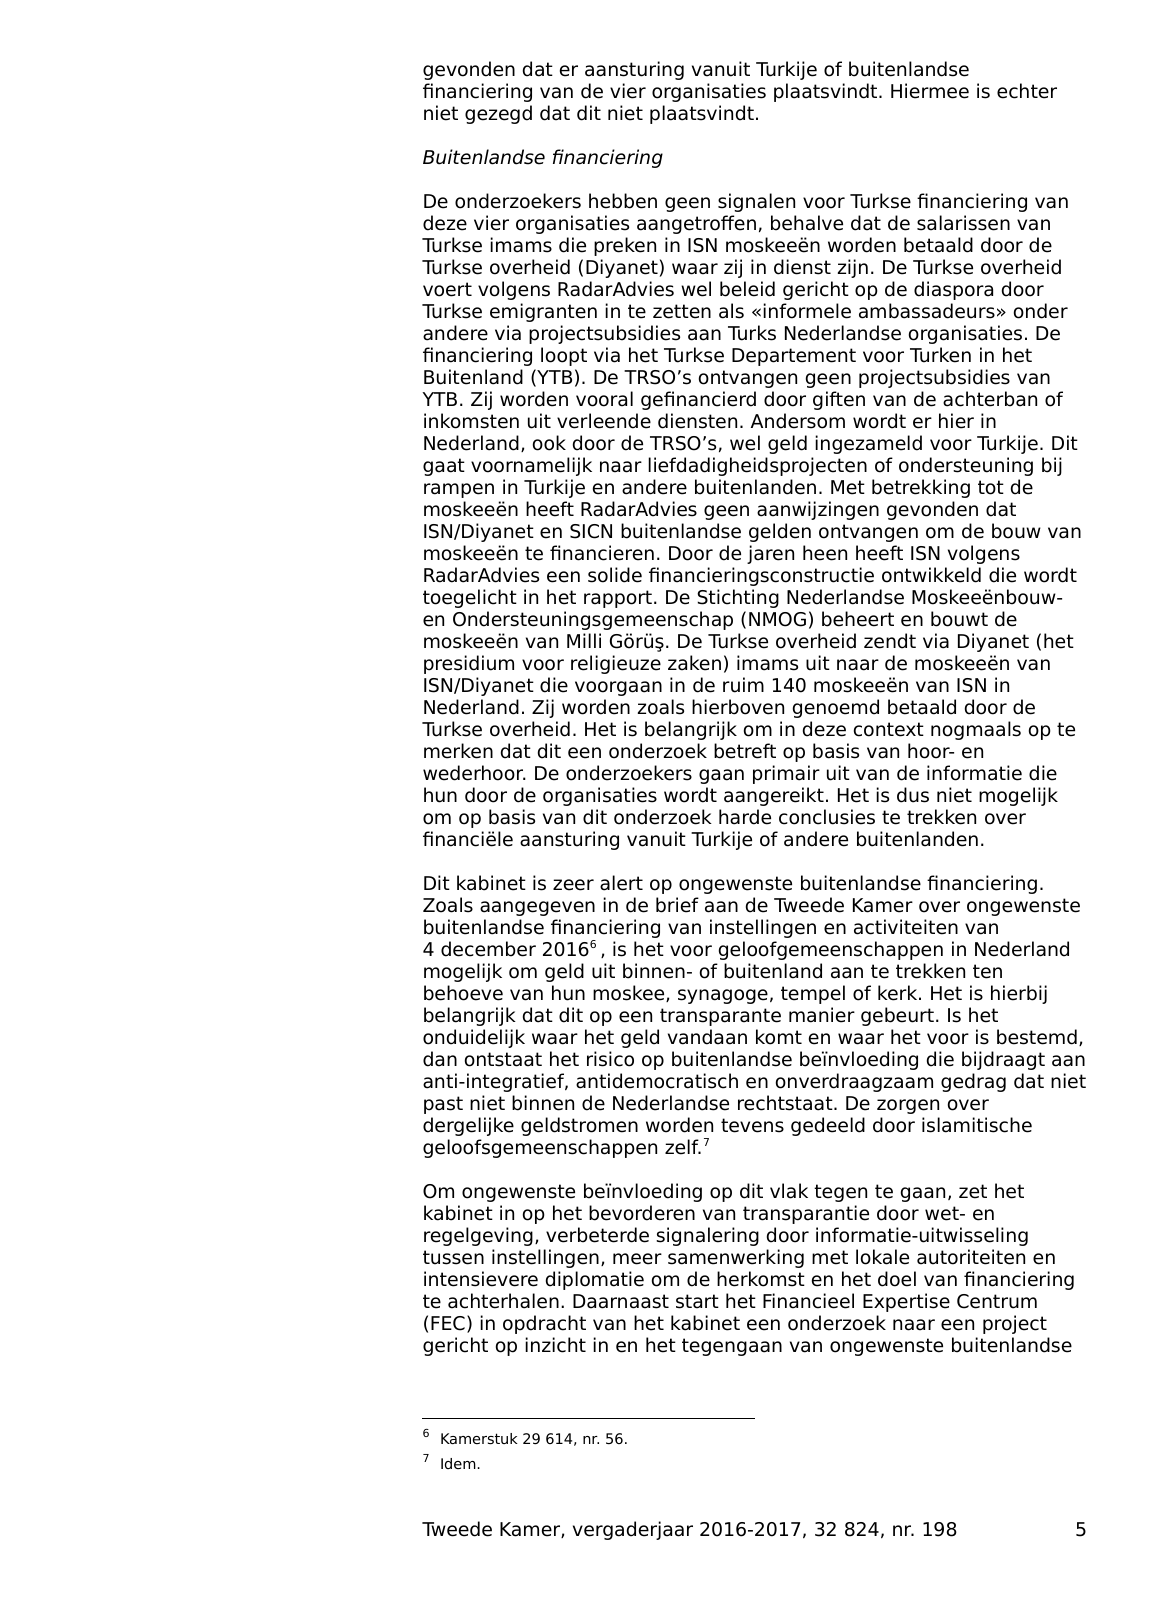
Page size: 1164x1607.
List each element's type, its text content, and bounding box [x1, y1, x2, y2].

text gevonden dat er aansturing vanuit Turkije of buitenlandse financiering van de vier organisaties plaatsvindt. Hiermee is echter niet gezegd dat dit niet plaatsvindt. [422, 59, 1087, 125]
text Idem. [422, 1452, 1087, 1474]
text Om ongewenste beïnvloeding op dit vlak tegen te gaan, zet het kabinet in op het bevorderen van transparantie door wet- en regelgeving, verbeterde signalering door informatie-uitwisseling tussen instellingen, meer samenwerking met lokale autoriteiten en intensievere diplomatie om de herkomst en het doel van financiering te achterhalen. Daarnaast start het Financieel Expertise Centrum (FEC) in opdracht van het kabinet een onderzoek naar een project gericht op inzicht in en het tegengaan van ongewenste buitenlandse [422, 1181, 1087, 1357]
text De onderzoekers hebben geen signalen voor Turkse financiering van deze vier organisaties aangetroffen, behalve dat de salarissen van Turkse imams die preken in ISN moskeeën worden betaald door de Turkse overheid (Diyanet) waar zij in dienst zijn. De Turkse overheid voert volgens RadarAdvies wel beleid gericht op de diaspora door Turkse emigranten in te zetten als «informele ambassadeurs» onder andere via projectsubsidies aan Turks Nederlandse organisaties. De financiering loopt via het Turkse Departement voor Turken in het Buitenland (YTB). De TRSO’s ontvangen geen projectsubsidies van YTB. Zij worden vooral gefinancierd door giften van de achterban of inkomsten uit verleende diensten. Andersom wordt er hier in Nederland, ook door de TRSO’s, wel geld ingezameld voor Turkije. Dit gaat voornamelijk naar liefdadigheidsprojecten of ondersteuning bij rampen in Turkije en andere buitenlanden. Met betrekking tot de moskeeën heeft RadarAdvies geen aanwijzingen gevonden dat ISN/Diyanet en SICN buitenlandse gelden ontvangen om de bouw van moskeeën te financieren. Door de jaren heen heeft ISN volgens RadarAdvies een solide financieringsconstructie ontwikkeld die wordt toegelicht in het rapport. De Stichting Nederlandse Moskeeënbouw- en Ondersteuningsgemeenschap (NMOG) beheert en bouwt de moskeeën van Milli Görüş. De Turkse overheid zendt via Diyanet (het presidium voor religieuze zaken) imams uit naar de moskeeën van ISN/Diyanet die voorgaan in de ruim 140 moskeeën van ISN in Nederland. Zij worden zoals hierboven genoemd betaald door de Turkse overheid. Het is belangrijk om in deze context nogmaals op te merken dat dit een onderzoek betreft op basis van hoor- en wederhoor. De onderzoekers gaan primair uit van de informatie die hun door de organisaties wordt aangereikt. Het is dus niet mogelijk om op basis van dit onderzoek harde conclusies te trekken over financiële aansturing vanuit Turkije of andere buitenlanden. [422, 191, 1087, 851]
text Dit kabinet is zeer alert op ongewenste buitenlandse financiering. Zoals aangegeven in de brief aan de Tweede Kamer over ongewenste buitenlandse financiering van instellingen en activiteiten van 4 december 2016, is het voor geloofgemeenschappen in Nederland mogelijk om geld uit binnen- of buitenland aan te trekken ten behoeve van hun moskee, synagoge, tempel of kerk. Het is hierbij belangrijk dat dit op een transparante manier gebeurt. Is het onduidelijk waar het geld vandaan komt en waar het voor is bestemd, dan ontstaat het risico op buitenlandse beïnvloeding die bijdraagt aan anti-integratief, antidemocratisch en onverdraagzaam gedrag dat niet past niet binnen de Nederlandse rechtstaat. De zorgen over dergelijke geldstromen worden tevens gedeeld door islamitische geloofsgemeenschappen zelf. [422, 873, 1087, 1159]
text Kamerstuk 29 614, nr. 56. [422, 1427, 1087, 1449]
subtitle Buitenlandse financiering [422, 147, 1087, 169]
